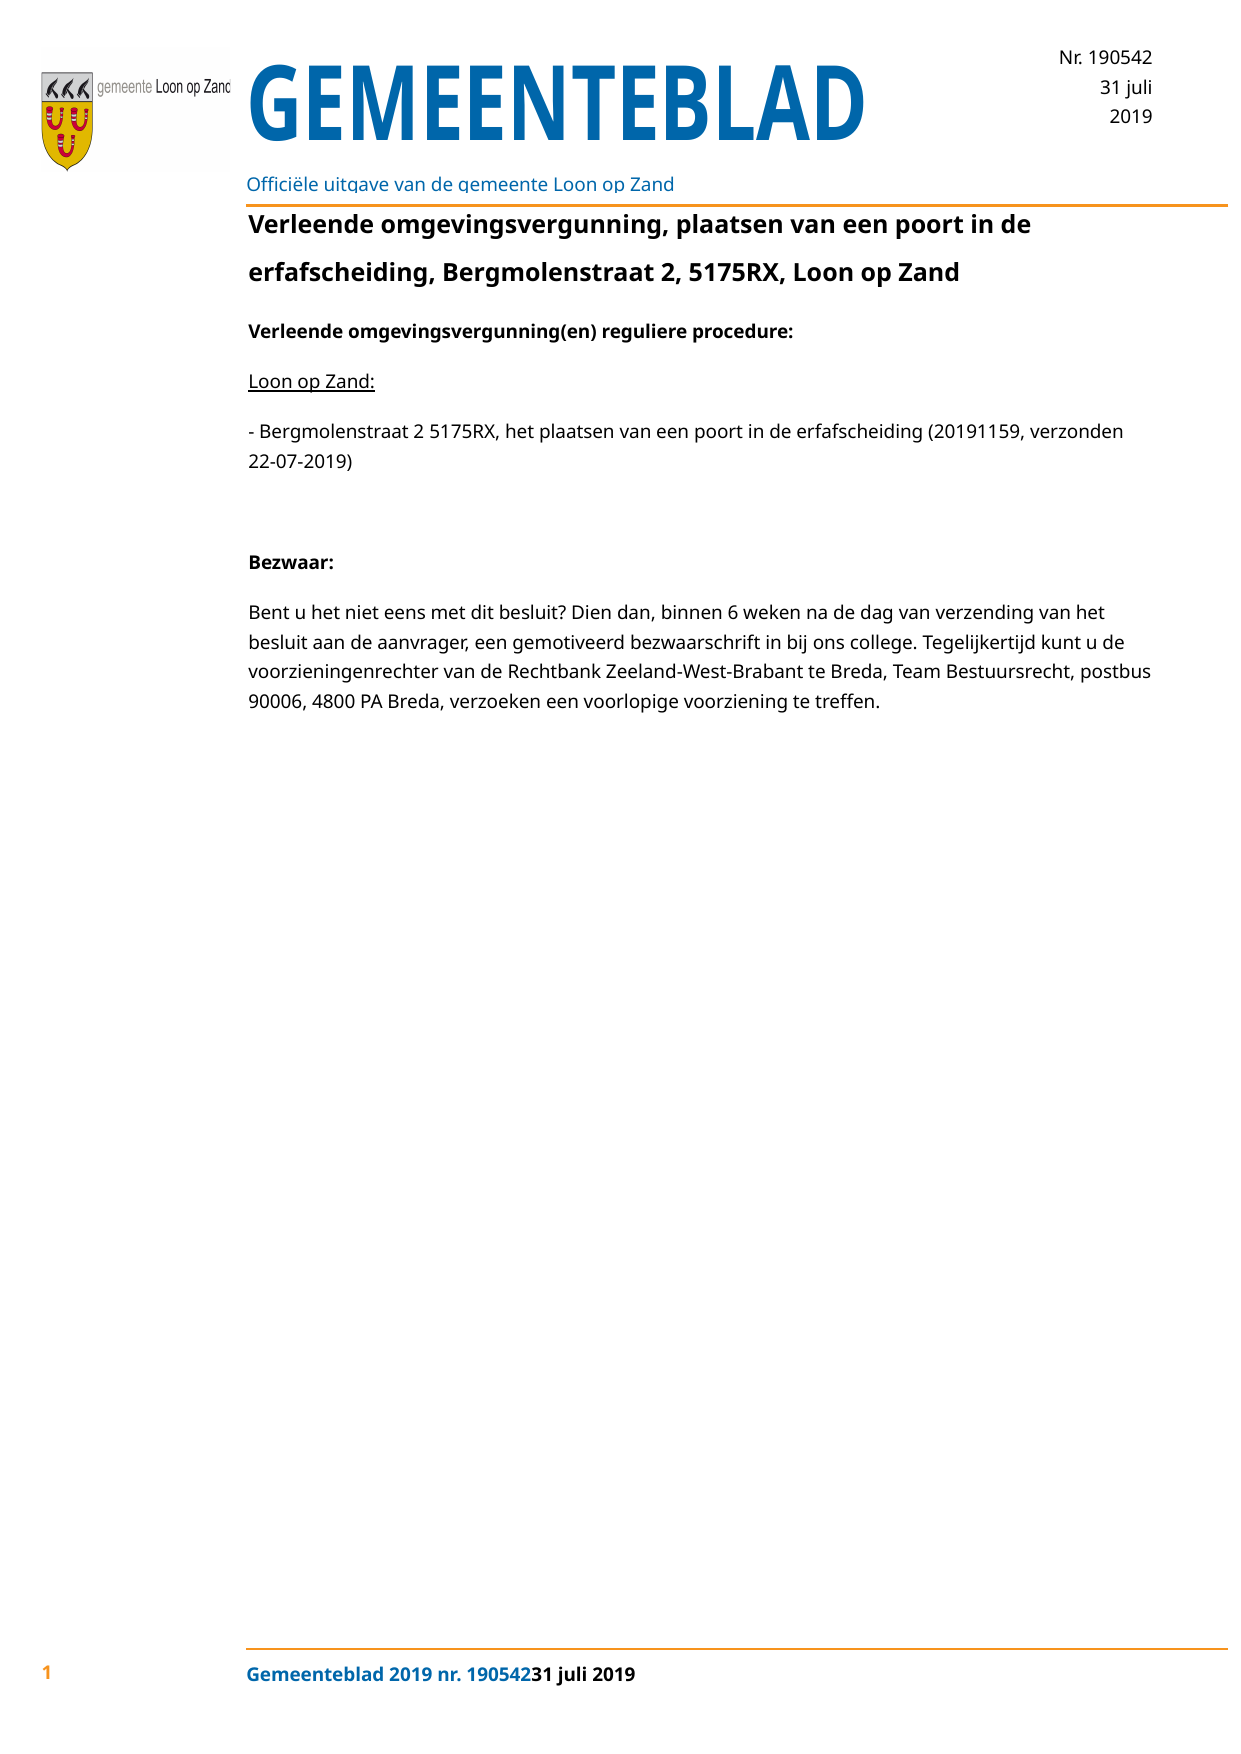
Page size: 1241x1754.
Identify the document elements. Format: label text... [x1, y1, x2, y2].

text Verleende omgevingsvergunning, plaatsen van een poort in de erfafscheiding, Bergmolenstraat 2, 5175RX, Loon op Zand [248, 207, 1152, 288]
picture [41, 47, 231, 172]
text Loon op Zand: [248, 368, 1152, 394]
text Verleende omgevingsvergunning(en) reguliere procedure: [248, 318, 1152, 344]
text - Bergmolenstraat 2 5175RX, het plaatsen van een poort in de erfafscheiding (20191159, verzonden 22-07-2019) [248, 419, 1152, 474]
text Bezwaar: [248, 549, 1152, 575]
text Bent u het niet eens met dit besluit? Dien dan, binnen 6 weken na de dag van verzending van het besluit aan de aanvrager, een gemotiveerd bezwaarschrift in bij ons college. Tegelijkertijd kunt u de voorzieningenrechter van de Rechtbank Zeeland-West-Brabant te Breda, Team Bestuursrecht, postbus 90006, 4800 PA Breda, verzoeken een voorlopige voorziening te treffen. [248, 599, 1152, 714]
